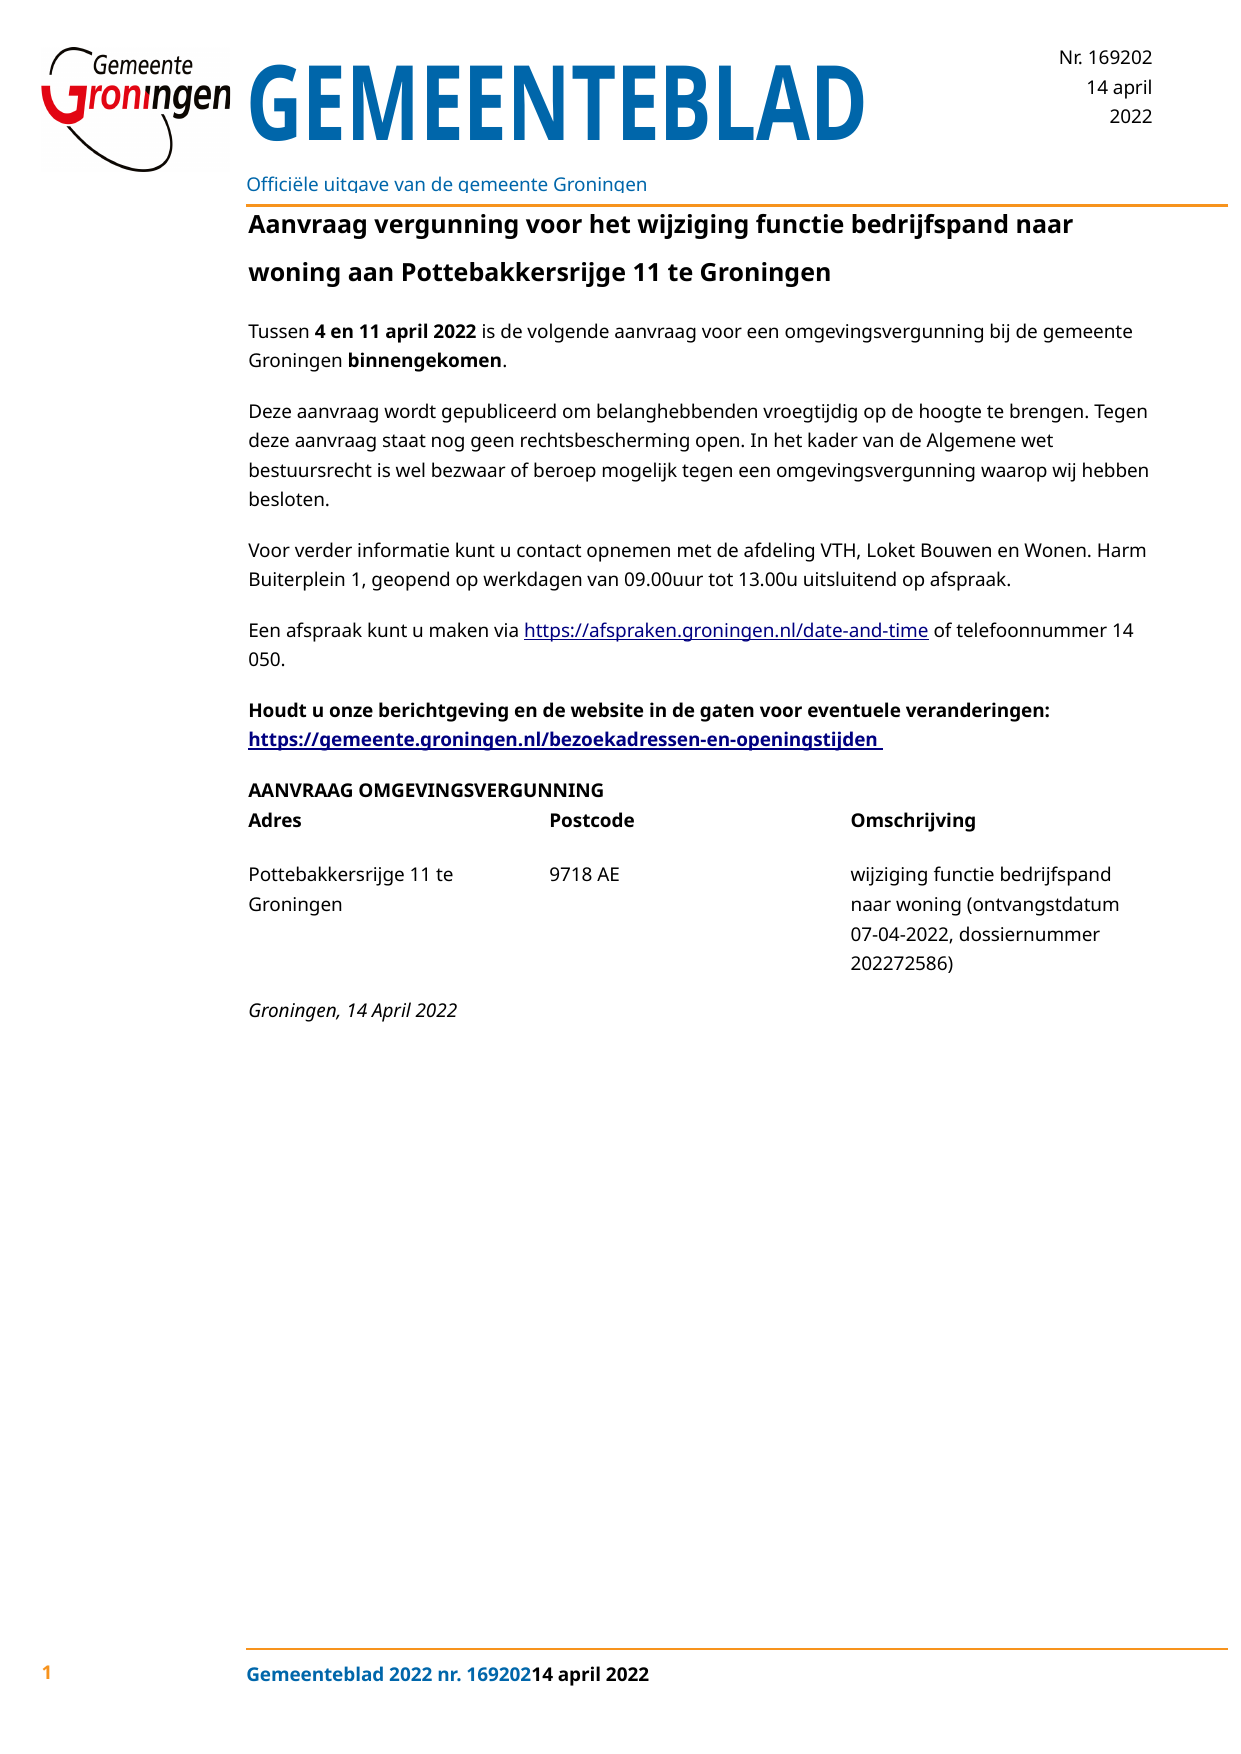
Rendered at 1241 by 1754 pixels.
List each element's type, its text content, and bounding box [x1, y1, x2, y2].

table_header Pottebakkersrijge 11 te Groningen [248, 862, 549, 976]
picture [41, 47, 231, 172]
text Voor verder informatie kunt u contact opnemen met de afdeling VTH, Loket Bouwen en Wonen. Harm Buiterplein 1, geopend op werkdagen van 09.00uur tot 13.00u uitsluitend op afspraak. [248, 537, 1152, 592]
table_header Omschrijving [850, 807, 1152, 832]
table_header Adres [248, 807, 549, 832]
table_cell [850, 833, 1152, 858]
table_cell [549, 833, 850, 858]
table_cell [248, 833, 549, 858]
text AANVRAAG OMGEVINGSVERGUNNING [248, 777, 1152, 803]
text Groningen, 14 April 2022 [248, 997, 1152, 1023]
text Houdt u onze berichtgeving en de website in de gaten voor eventuele veranderingen: https://gemeente.groningen.nl/bezoekadressen-en-openingstijden [248, 697, 1152, 752]
text Tussen 4 en 11 april 2022 is de volgende aanvraag voor een omgevingsvergunning bij de gemeente Groningen binnengekomen. [248, 318, 1152, 373]
table_header Postcode [549, 807, 850, 832]
text Aanvraag vergunning voor het wijziging functie bedrijfspand naar woning aan Pottebakkersrijge 11 te Groningen [248, 207, 1152, 288]
text Deze aanvraag wordt gepubliceerd om belanghebbenden vroegtijdig op de hoogte te brengen. Tegen deze aanvraag staat nog geen rechtsbescherming open. In het kader van de Algemene wet bestuursrecht is wel bezwaar of beroep mogelijk tegen een omgevingsvergunning waarop wij hebben besloten. [248, 398, 1152, 512]
table_header 9718 AE [549, 862, 850, 976]
table_header wijziging functie bedrijfspand naar woning (ontvangstdatum 07-04-2022, dossiernummer 202272586) [850, 862, 1152, 976]
text Een afspraak kunt u maken via https://afspraken.groningen.nl/date-and-time of telefoonnummer 14 050. [248, 617, 1152, 672]
